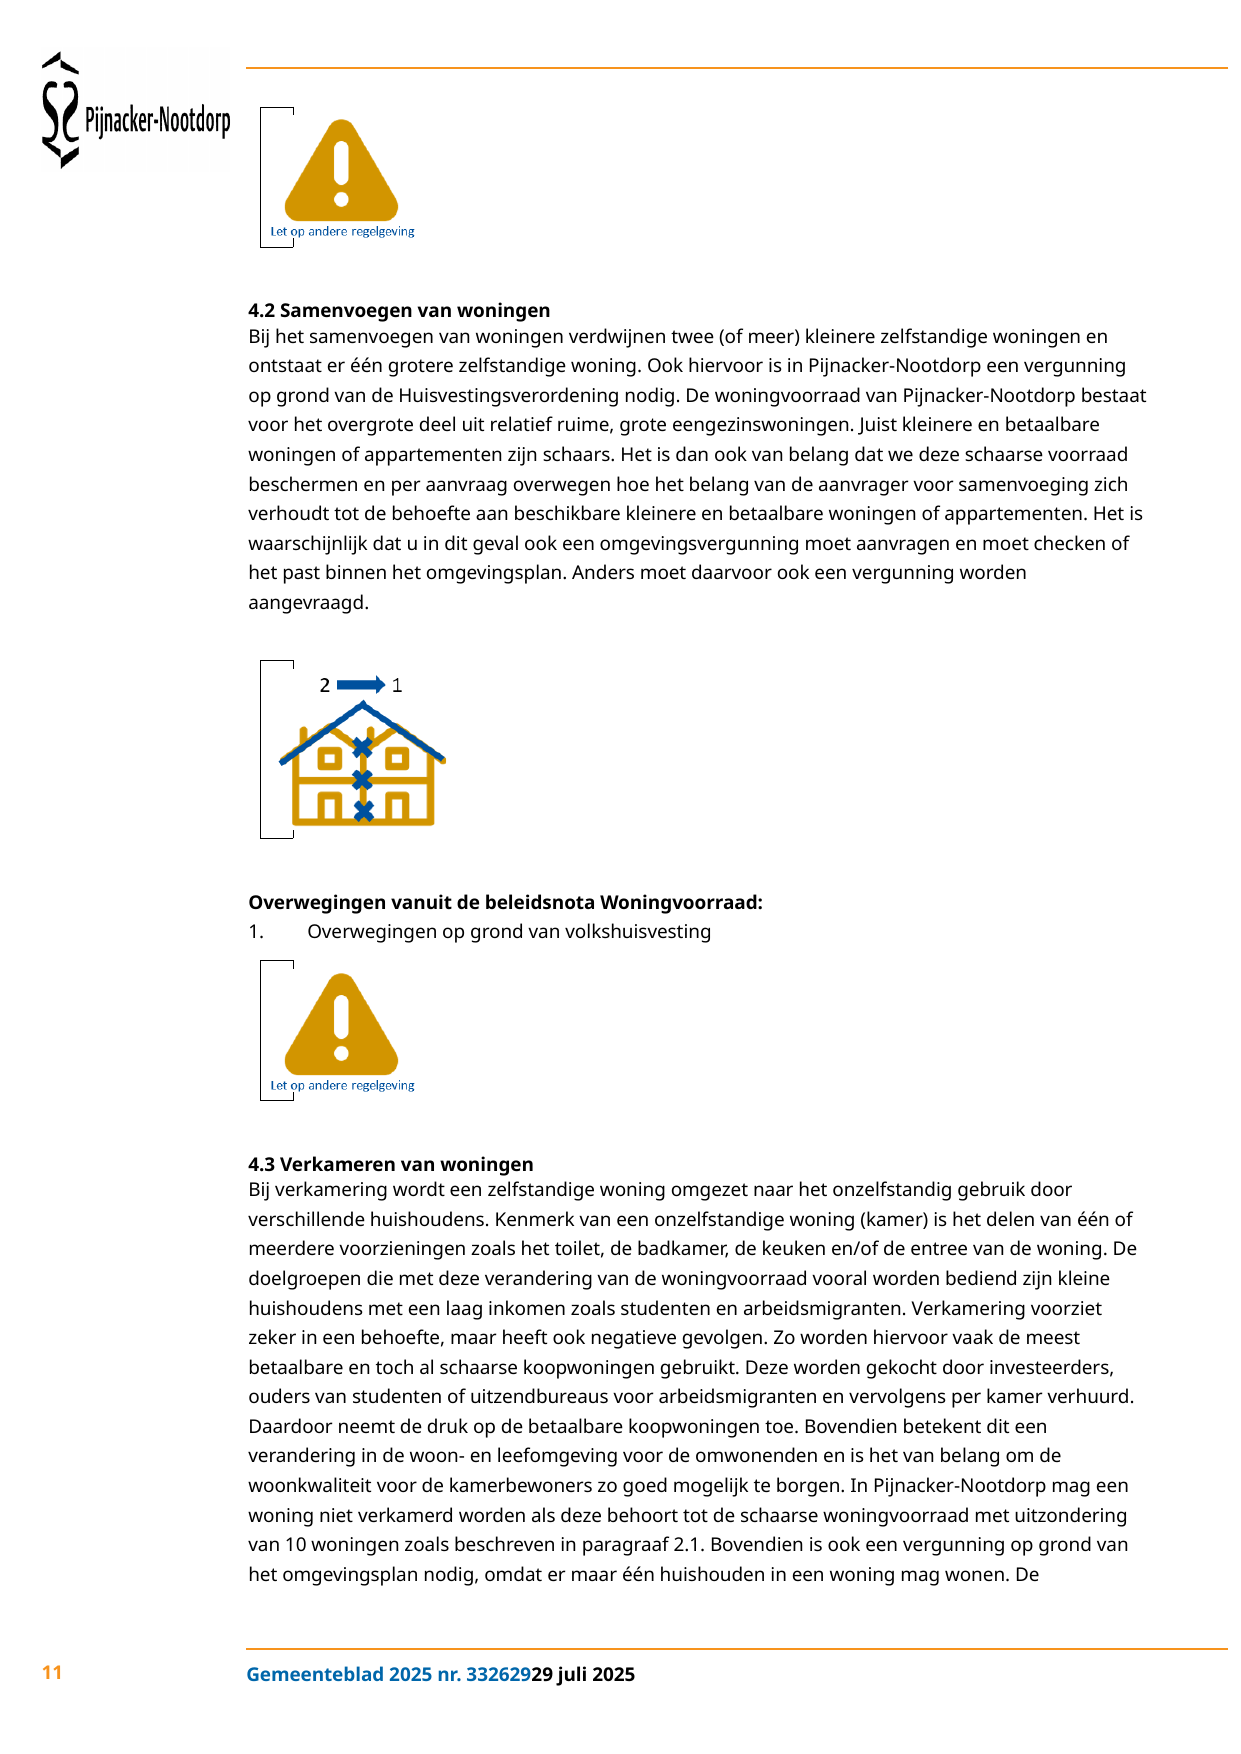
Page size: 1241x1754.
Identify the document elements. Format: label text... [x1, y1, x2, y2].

text 4.2 Samenvoegen van woningen [248, 297, 1152, 323]
picture [41, 47, 231, 172]
text Bij verkamering wordt een zelfstandige woning omgezet naar het onzelfstandig gebruik door verschillende huishoudens. Kenmerk van een onzelfstandige woning (kamer) is het delen van één of meerdere voorzieningen zoals het toilet, de badkamer, de keuken en/of de entree van de woning. De doelgroepen die met deze verandering van de woningvoorraad vooral worden bediend zijn kleine huishoudens met een laag inkomen zoals studenten en arbeidsmigranten. Verkamering voorziet zeker in een behoefte, maar heeft ook negatieve gevolgen. Zo worden hiervoor vaak de meest betaalbare en toch al schaarse koopwoningen gebruikt. Deze worden gekocht door investeerders, ouders van studenten of uitzendbureaus voor arbeidsmigranten en vervolgens per kamer verhuurd. Daardoor neemt de druk op de betaalbare koopwoningen toe. Bovendien betekent dit een verandering in de woon- en leefomgeving voor de omwonenden en is het van belang om de woonkwaliteit voor de kamerbewoners zo goed mogelijk te borgen. In Pijnacker-Nootdorp mag een woning niet verkamerd worden als deze behoort tot de schaarse woningvoorraad met uitzondering van 10 woningen zoals beschreven in paragraaf 2.1. Bovendien is ook een vergunning op grond van het omgevingsplan nodig, omdat er maar één huishouden in een woning mag wonen. De [248, 1176, 1152, 1587]
text 4.3 Verkameren van woningen [248, 1151, 1152, 1176]
picture [268, 669, 447, 830]
text Bij het samenvoegen van woningen verdwijnen twee (of meer) kleinere zelfstandige woningen en ontstaat er één grotere zelfstandige woning. Ook hiervoor is in Pijnacker-Nootdorp een vergunning op grond van de Huisvestingsverordening nodig. De woningvoorraad van Pijnacker-Nootdorp bestaat voor het overgrote deel uit relatief ruime, grote eengezinswoningen. Juist kleinere en betaalbare woningen of appartementen zijn schaars. Het is dan ook van belang dat we deze schaarse voorraad beschermen en per aanvraag overwegen hoe het belang van de aanvrager voor samenvoeging zich verhoudt tot de behoefte aan beschikbare kleinere en betaalbare woningen of appartementen. Het is waarschijnlijk dat u in dit geval ook een omgevingsvergunning moet aanvragen en moet checken of het past binnen het omgevingsplan. Anders moet daarvoor ook een vergunning worden aangevraagd. [248, 323, 1152, 615]
table_header Overwegingen vanuit de beleidsnota Woningvoorraad: Overwegingen op grond van volkshuisvesting [248, 889, 1152, 1118]
picture [268, 969, 417, 1092]
table_header [248, 95, 1152, 264]
picture [268, 115, 417, 238]
